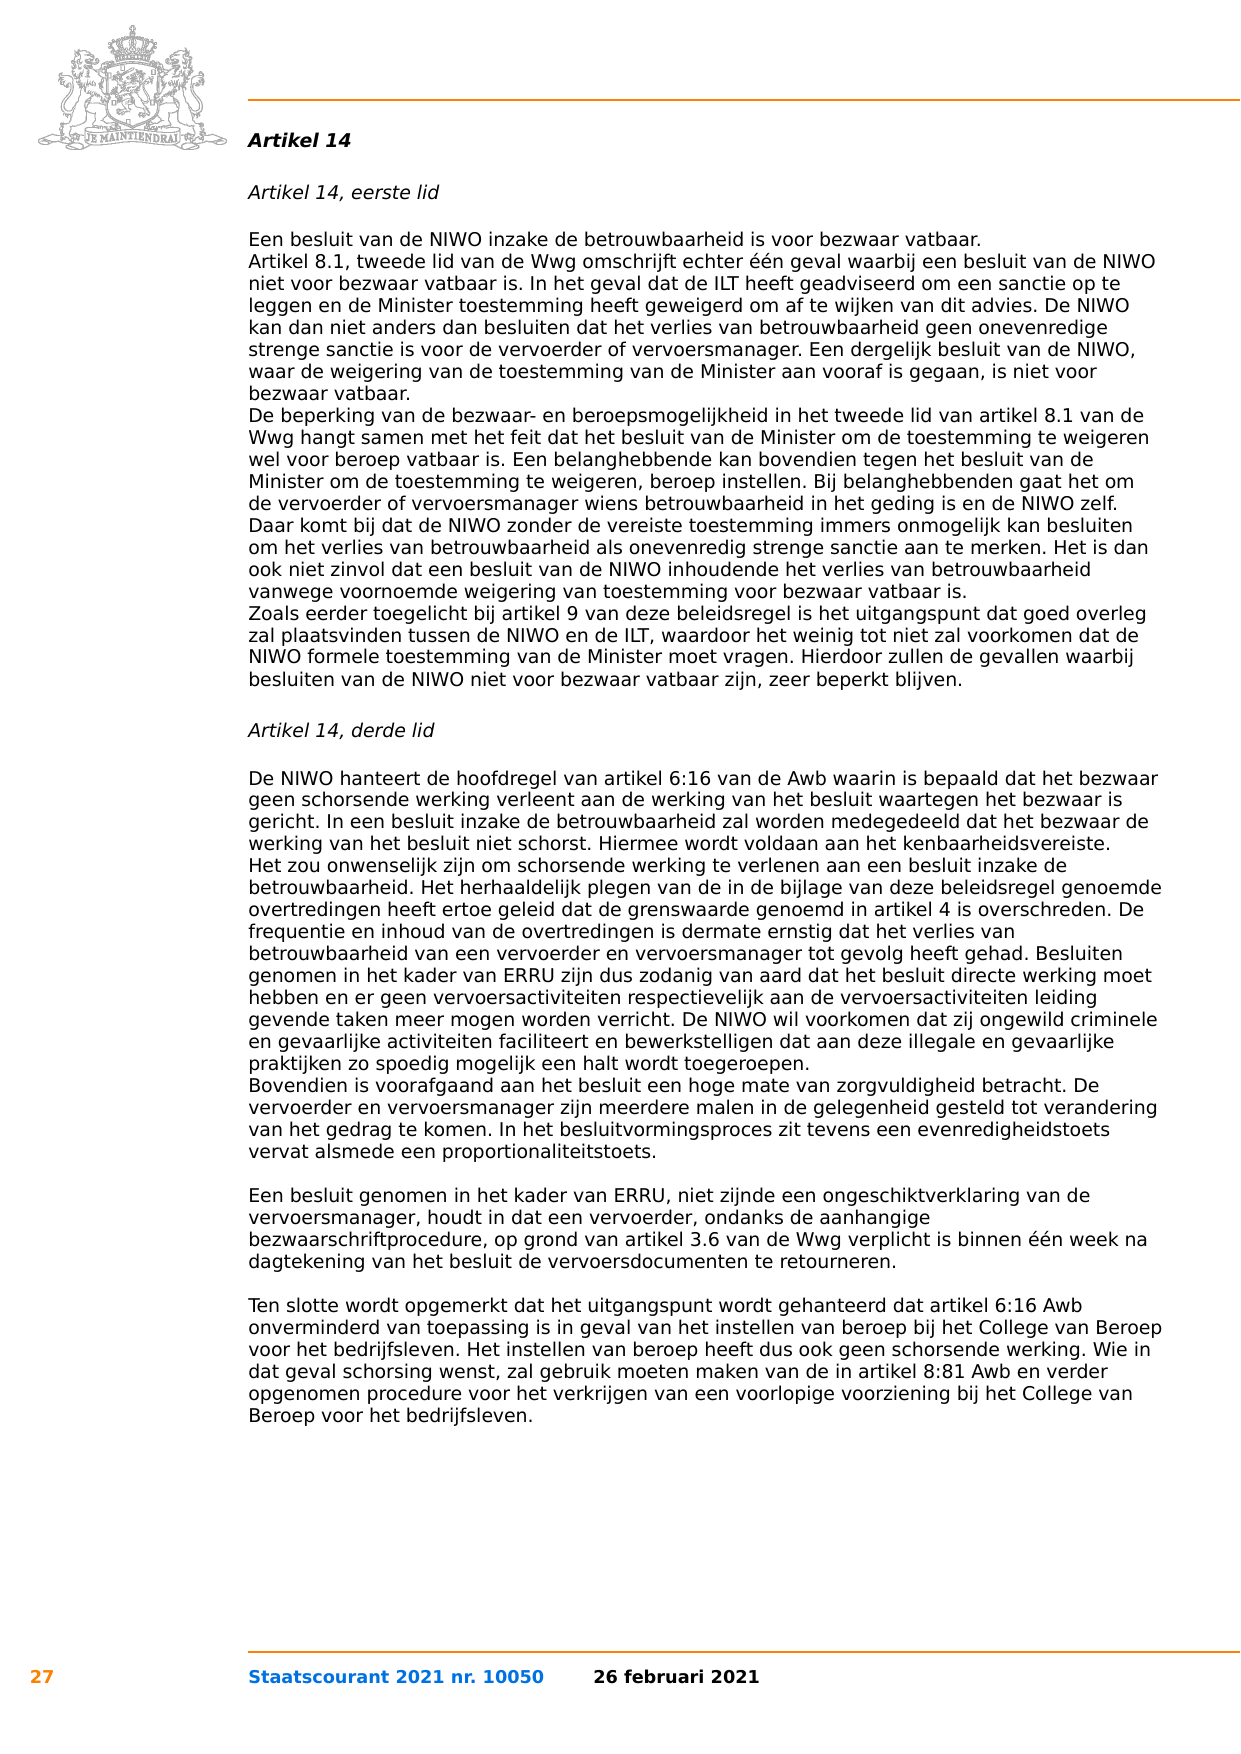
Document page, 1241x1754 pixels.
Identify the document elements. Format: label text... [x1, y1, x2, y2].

text De beperking van de bezwaar- en beroepsmogelijkheid in het tweede lid van artikel 8.1 van de Wwg hangt samen met het feit dat het besluit van de Minister om de toestemming te weigeren wel voor beroep vatbaar is. Een belanghebbende kan bovendien tegen het besluit van de Minister om de toestemming te weigeren, beroep instellen. Bij belanghebbenden gaat het om de vervoerder of vervoersmanager wiens betrouwbaarheid in het geding is en de NIWO zelf. [248, 405, 1163, 514]
text Artikel 8.1, tweede lid van de Wwg omschrijft echter één geval waarbij een besluit van de NIWO niet voor bezwaar vatbaar is. In het geval dat de ILT heeft geadviseerd om een sanctie op te leggen en de Minister toestemming heeft geweigerd om af te wijken van dit advies. De NIWO kan dan niet anders dan besluiten dat het verlies van betrouwbaarheid geen onevenredige strenge sanctie is voor de vervoerder of vervoersmanager. Een dergelijk besluit van de NIWO, waar de weigering van de toestemming van de Minister aan vooraf is gegaan, is niet voor bezwaar vatbaar. [248, 251, 1163, 405]
text Het zou onwenselijk zijn om schorsende werking te verlenen aan een besluit inzake de betrouwbaarheid. Het herhaaldelijk plegen van de in de bijlage van deze beleidsregel genoemde overtredingen heeft ertoe geleid dat de grenswaarde genoemd in artikel 4 is overschreden. De frequentie en inhoud van de overtredingen is dermate ernstig dat het verlies van betrouwbaarheid van een vervoerder en vervoersmanager tot gevolg heeft gehad. Besluiten genomen in het kader van ERRU zijn dus zodanig van aard dat het besluit directe werking moet hebben en er geen vervoersactiviteiten respectievelijk aan de vervoersactiviteiten leiding gevende taken meer mogen worden verricht. De NIWO wil voorkomen dat zij ongewild criminele en gevaarlijke activiteiten faciliteert en bewerkstelligen dat aan deze illegale en gevaarlijke praktijken zo spoedig mogelijk een halt wordt toegeroepen. [248, 855, 1163, 1075]
text Een besluit genomen in het kader van ERRU, niet zijnde een ongeschiktverklaring van de vervoersmanager, houdt in dat een vervoerder, ondanks de aanhangige bezwaarschriftprocedure, op grond van artikel 3.6 van de Wwg verplicht is binnen één week na dagtekening van het besluit de vervoersdocumenten te retourneren. [248, 1185, 1163, 1273]
text Een besluit van de NIWO inzake de betrouwbaarheid is voor bezwaar vatbaar. [248, 229, 1163, 251]
text Ten slotte wordt opgemerkt dat het uitgangspunt wordt gehanteerd dat artikel 6:16 Awb onverminderd van toepassing is in geval van het instellen van beroep bij het College van Beroep voor het bedrijfsleven. Het instellen van beroep heeft dus ook geen schorsende werking. Wie in dat geval schorsing wenst, zal gebruik moeten maken van de in artikel 8:81 Awb en verder opgenomen procedure voor het verkrijgen van een voorlopige voorziening bij het College van Beroep voor het bedrijfsleven. [248, 1295, 1163, 1427]
text Zoals eerder toegelicht bij artikel 9 van deze beleidsregel is het uitgangspunt dat goed overleg zal plaatsvinden tussen de NIWO en de ILT, waardoor het weinig tot niet zal voorkomen dat de NIWO formele toestemming van de Minister moet vragen. Hierdoor zullen de gevallen waarbij besluiten van de NIWO niet voor bezwaar vatbaar zijn, zeer beperkt blijven. [248, 602, 1163, 690]
picture [38, 25, 227, 150]
text Bovendien is voorafgaand aan het besluit een hoge mate van zorgvuldigheid betracht. De vervoerder en vervoersmanager zijn meerdere malen in de gelegenheid gesteld tot verandering van het gedrag te komen. In het besluitvormingsproces zit tevens een evenredigheidstoets vervat alsmede een proportionaliteitstoets. [248, 1075, 1163, 1163]
subtitle Artikel 14, derde lid [248, 720, 1163, 742]
subtitle Artikel 14, eerste lid [248, 182, 1163, 204]
text Daar komt bij dat de NIWO zonder de vereiste toestemming immers onmogelijk kan besluiten om het verlies van betrouwbaarheid als onevenredig strenge sanctie aan te merken. Het is dan ook niet zinvol dat een besluit van de NIWO inhoudende het verlies van betrouwbaarheid vanwege voornoemde weigering van toestemming voor bezwaar vatbaar is. [248, 514, 1163, 602]
text De NIWO hanteert de hoofdregel van artikel 6:16 van de Awb waarin is bepaald dat het bezwaar geen schorsende werking verleent aan de werking van het besluit waartegen het bezwaar is gericht. In een besluit inzake de betrouwbaarheid zal worden medegedeeld dat het bezwaar de werking van het besluit niet schorst. Hiermee wordt voldaan aan het kenbaarheidsvereiste. [248, 767, 1163, 855]
subtitle Artikel 14 [248, 130, 1163, 152]
